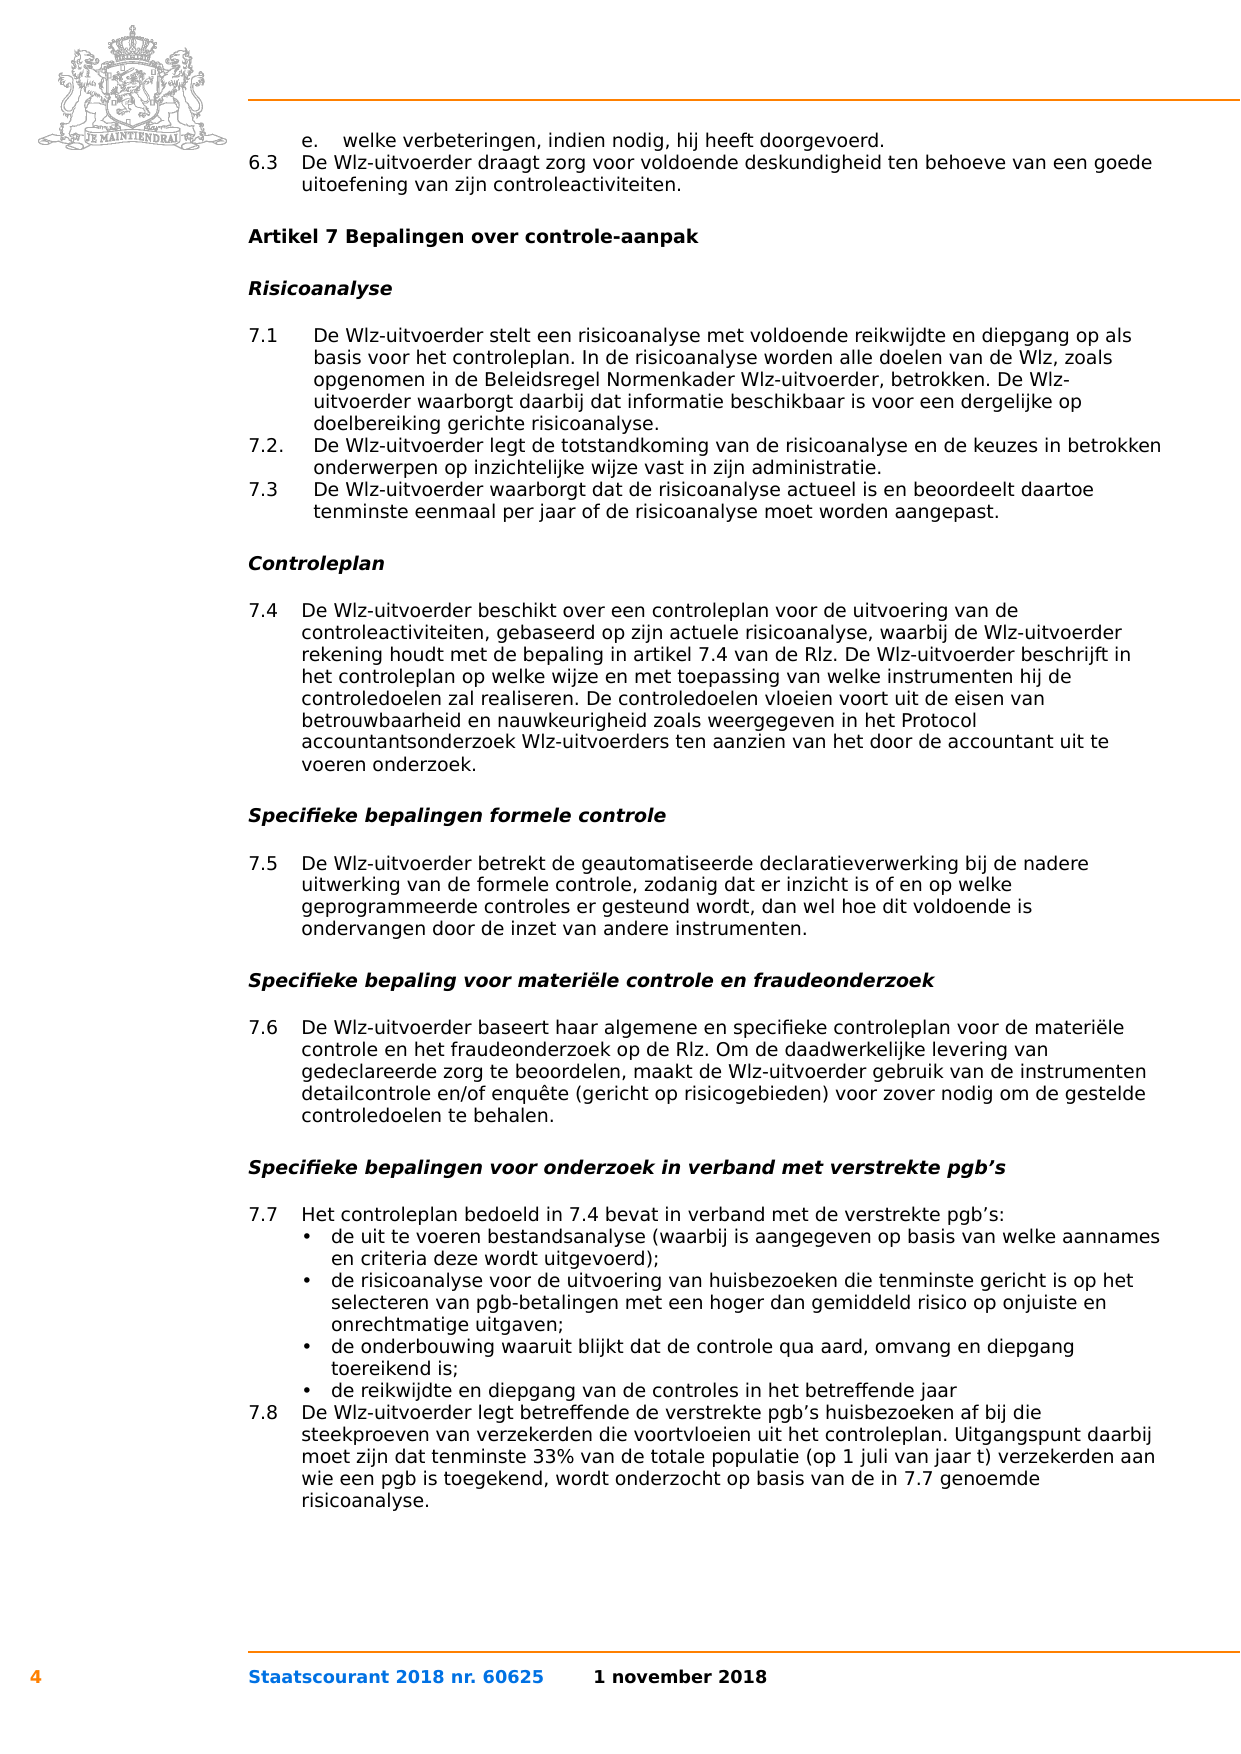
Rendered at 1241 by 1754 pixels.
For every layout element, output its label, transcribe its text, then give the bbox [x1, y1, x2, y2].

text 7.1 De Wlz-uitvoerder stelt een risicoanalyse met voldoende reikwijdte en diepgang op als basis voor het controleplan. In de risicoanalyse worden alle doelen van de Wlz, zoals opgenomen in de Beleidsregel Normenkader Wlz-uitvoerder, betrokken. De Wlz-uitvoerder waarborgt daarbij dat informatie beschikbaar is voor een dergelijke op doelbereiking gerichte risicoanalyse. [248, 325, 1163, 435]
text 7.2. De Wlz-uitvoerder legt de totstandkoming van de risicoanalyse en de keuzes in betrokken onderwerpen op inzichtelijke wijze vast in zijn administratie. [248, 435, 1163, 479]
text 7.4 De Wlz-uitvoerder beschikt over een controleplan voor de uitvoering van de controleactiviteiten, gebaseerd op zijn actuele risicoanalyse, waarbij de Wlz-uitvoerder rekening houdt met de bepaling in artikel 7.4 van de Rlz. De Wlz-uitvoerder beschrijft in het controleplan op welke wijze en met toepassing van welke instrumenten hij de controledoelen zal realiseren. De controledoelen vloeien voort uit de eisen van betrouwbaarheid en nauwkeurigheid zoals weergegeven in het Protocol accountantsonderzoek Wlz-uitvoerders ten aanzien van het door de accountant uit te voeren onderzoek. [248, 599, 1163, 775]
text • de reikwijdte en diepgang van de controles in het betreffende jaar [301, 1380, 1163, 1402]
text 7.8 De Wlz-uitvoerder legt betreffende de verstrekte pgb’s huisbezoeken af bij die steekproeven van verzekerden die voortvloeien uit het controleplan. Uitgangspunt daarbij moet zijn dat tenminste 33% van de totale populatie (op 1 juli van jaar t) verzekerden aan wie een pgb is toegekend, wordt onderzocht op basis van de in 7.7 genoemde risicoanalyse. [248, 1402, 1163, 1512]
subtitle Specifieke bepaling voor materiële controle en fraudeonderzoek [248, 970, 1163, 992]
text • de uit te voeren bestandsanalyse (waarbij is aangegeven op basis van welke aannames en criteria deze wordt uitgevoerd); [301, 1226, 1163, 1270]
subtitle Specifieke bepalingen formele controle [248, 805, 1163, 827]
text 7.7 Het controleplan bedoeld in 7.4 bevat in verband met de verstrekte pgb’s: [248, 1204, 1163, 1226]
text 6.3 De Wlz-uitvoerder draagt zorg voor voldoende deskundigheid ten behoeve van een goede uitoefening van zijn controleactiviteiten. [248, 152, 1163, 196]
text 7.6 De Wlz-uitvoerder baseert haar algemene en specifieke controleplan voor de materiële controle en het fraudeonderzoek op de Rlz. Om de daadwerkelijke levering van gedeclareerde zorg te beoordelen, maakt de Wlz-uitvoerder gebruik van de instrumenten detailcontrole en/of enquête (gericht op risicogebieden) voor zover nodig om de gestelde controledoelen te behalen. [248, 1017, 1163, 1127]
text • de risicoanalyse voor de uitvoering van huisbezoeken die tenminste gericht is op het selecteren van pgb-betalingen met een hoger dan gemiddeld risico op onjuiste en onrechtmatige uitgaven; [301, 1270, 1163, 1336]
text 7.5 De Wlz-uitvoerder betrekt de geautomatiseerde declaratieverwerking bij de nadere uitwerking van de formele controle, zodanig dat er inzicht is of en op welke geprogrammeerde controles er gesteund wordt, dan wel hoe dit voldoende is ondervangen door de inzet van andere instrumenten. [248, 852, 1163, 940]
text e. welke verbeteringen, indien nodig, hij heeft doorgevoerd. [301, 130, 1163, 152]
subtitle Artikel 7 Bepalingen over controle-aanpak [248, 226, 1163, 248]
subtitle Controleplan [248, 553, 1163, 574]
picture [38, 25, 227, 150]
text 7.3 De Wlz-uitvoerder waarborgt dat de risicoanalyse actueel is en beoordeelt daartoe tenminste eenmaal per jaar of de risicoanalyse moet worden aangepast. [248, 479, 1163, 523]
text • de onderbouwing waaruit blijkt dat de controle qua aard, omvang en diepgang toereikend is; [301, 1336, 1163, 1380]
subtitle Specifieke bepalingen voor onderzoek in verband met verstrekte pgb’s [248, 1157, 1163, 1179]
subtitle Risicoanalyse [248, 278, 1163, 300]
